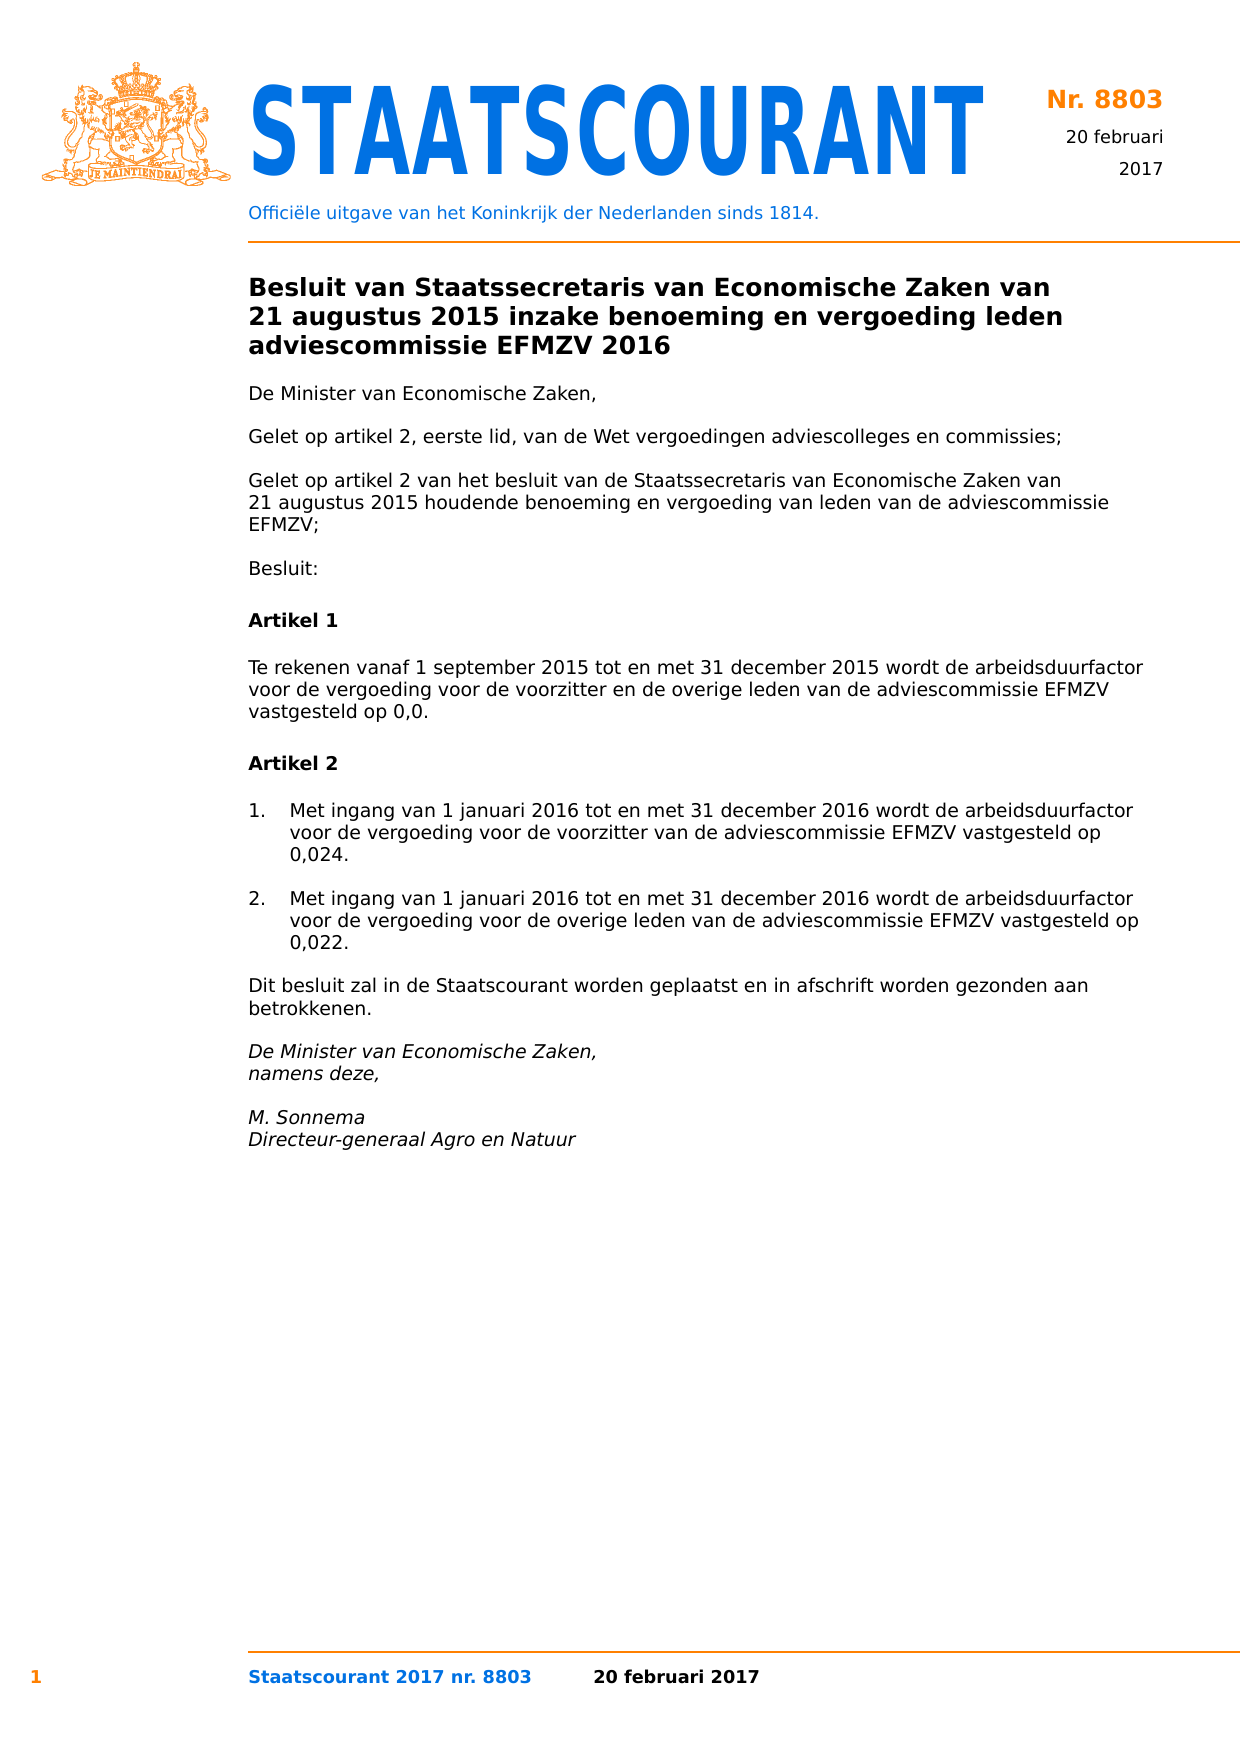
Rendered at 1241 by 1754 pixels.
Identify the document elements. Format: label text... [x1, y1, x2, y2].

table_header [25, 62, 248, 241]
text 2. Met ingang van 1 januari 2016 tot en met 31 december 2016 wordt de arbeidsduurfactor voor de vergoeding voor de overige leden van de adviescommissie EFMZV vastgesteld op 0,022. [248, 888, 1163, 953]
text Besluit: [248, 558, 1163, 580]
subtitle Besluit van Staatssecretaris van Economische Zaken van 21 augustus 2015 inzake benoeming en vergoeding leden adviescommissie EFMZV 2016 [248, 273, 1163, 361]
table_cell Officiële uitgave van het Koninkrijk der Nederlanden sinds 1814. [248, 203, 1240, 241]
table_header Nr. 8803 [998, 62, 1240, 121]
subtitle Artikel 1 [248, 610, 1163, 632]
text De Minister van Economische Zaken, namens deze, M. Sonnema Directeur-generaal Agro en Natuur [248, 1041, 1163, 1151]
table_cell 2017 [998, 153, 1240, 203]
text De Minister van Economische Zaken, [248, 382, 1163, 404]
table_cell 20 februari [998, 121, 1240, 153]
picture [41, 62, 231, 186]
subtitle Artikel 2 [248, 753, 1163, 775]
text Gelet op artikel 2, eerste lid, van de Wet vergoedingen adviescolleges en commissies; [248, 426, 1163, 448]
table_header STAATSCOURANT [248, 62, 998, 203]
text 1. Met ingang van 1 januari 2016 tot en met 31 december 2016 wordt de arbeidsduurfactor voor de vergoeding voor de voorzitter van de adviescommissie EFMZV vastgesteld op 0,024. [248, 800, 1163, 866]
text Te rekenen vanaf 1 september 2015 tot en met 31 december 2015 wordt de arbeidsduurfactor voor de vergoeding voor de voorzitter en de overige leden van de adviescommissie EFMZV vastgesteld op 0,0. [248, 657, 1163, 723]
text Gelet op artikel 2 van het besluit van de Staatssecretaris van Economische Zaken van 21 augustus 2015 houdende benoeming en vergoeding van leden van de adviescommissie EFMZV; [248, 470, 1163, 536]
text Dit besluit zal in de Staatscourant worden geplaatst en in afschrift worden gezonden aan betrokkenen. [248, 975, 1163, 1019]
